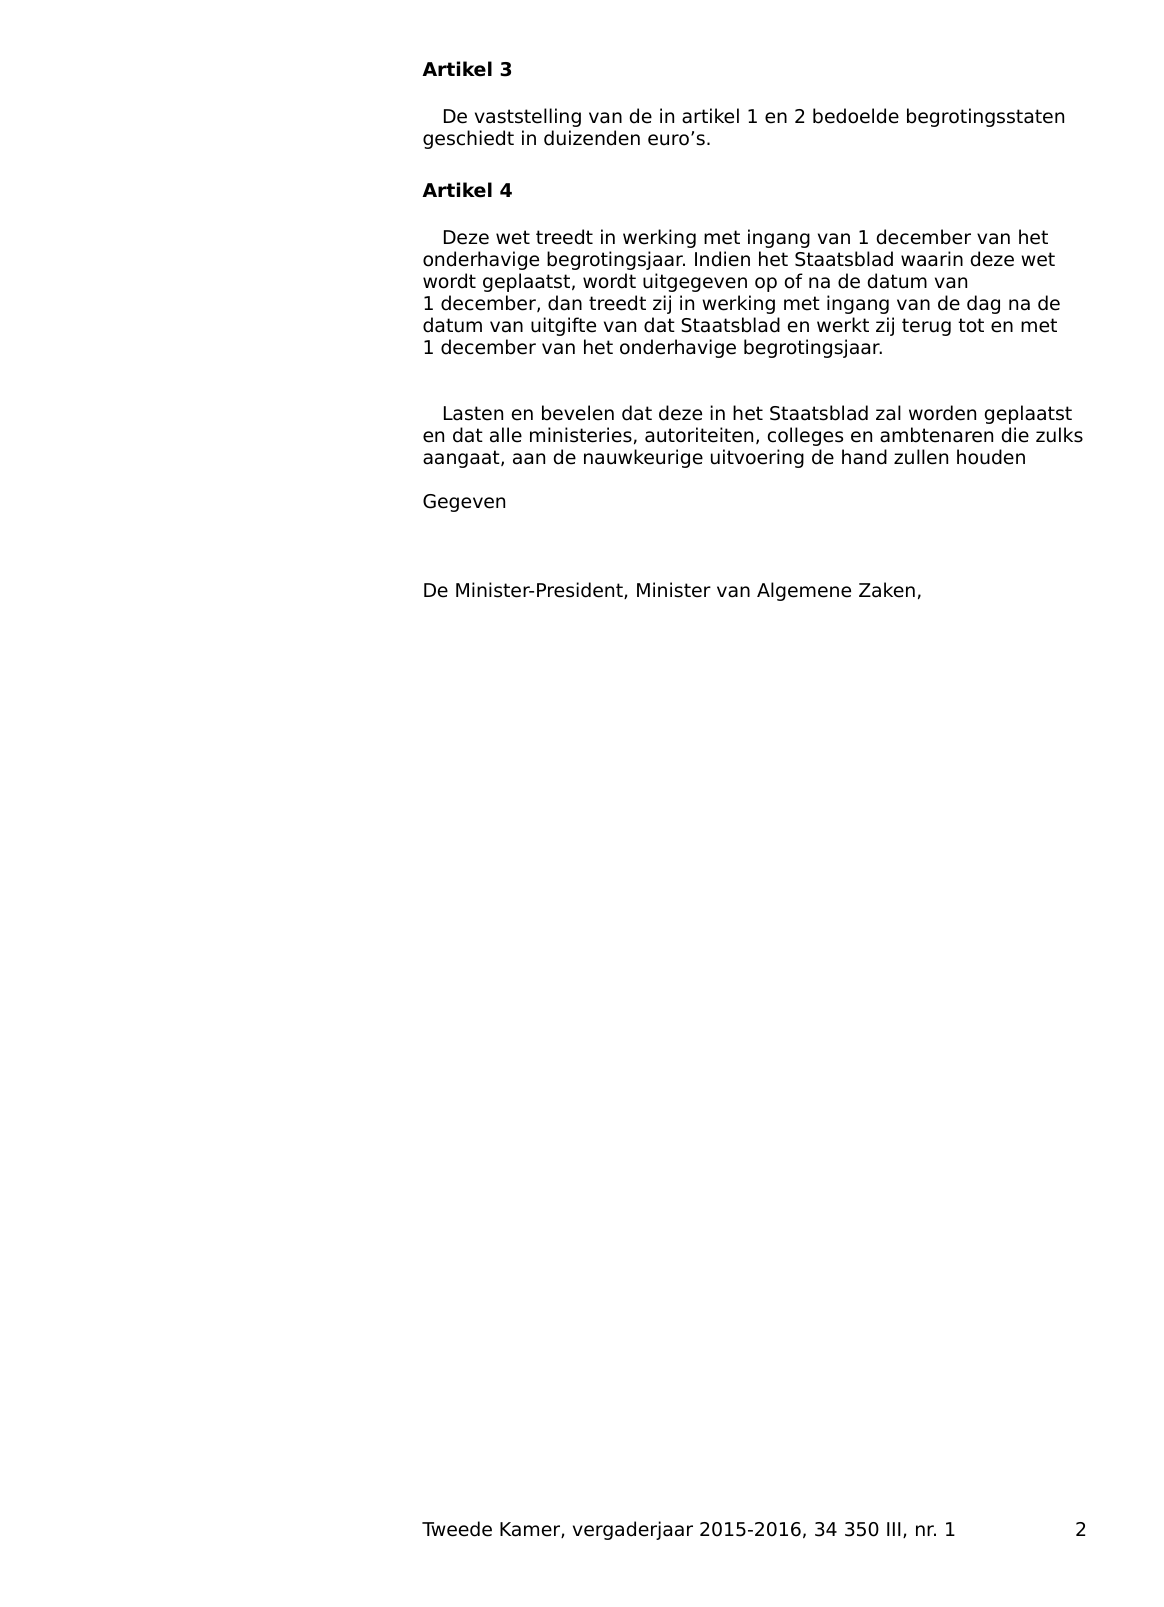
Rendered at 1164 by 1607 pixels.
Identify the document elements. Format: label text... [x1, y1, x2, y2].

subtitle Artikel 3 [422, 59, 1087, 81]
text Deze wet treedt in werking met ingang van 1 december van het onderhavige begrotingsjaar. Indien het Staatsblad waarin deze wet wordt geplaatst, wordt uitgegeven op of na de datum van 1 december, dan treedt zij in werking met ingang van de dag na de datum van uitgifte van dat Staatsblad en werkt zij terug tot en met 1 december van het onderhavige begrotingsjaar. [422, 227, 1087, 359]
text Lasten en bevelen dat deze in het Staatsblad zal worden geplaatst en dat alle ministeries, autoriteiten, colleges en ambtenaren die zulks aangaat, aan de nauwkeurige uitvoering de hand zullen houden [422, 403, 1087, 469]
text De vaststelling van de in artikel 1 en 2 bedoelde begrotingsstaten geschiedt in duizenden euro’s. [422, 106, 1087, 150]
subtitle Artikel 4 [422, 180, 1087, 202]
text Gegeven [422, 491, 1087, 513]
text De Minister-President, Minister van Algemene Zaken, [422, 580, 1087, 602]
